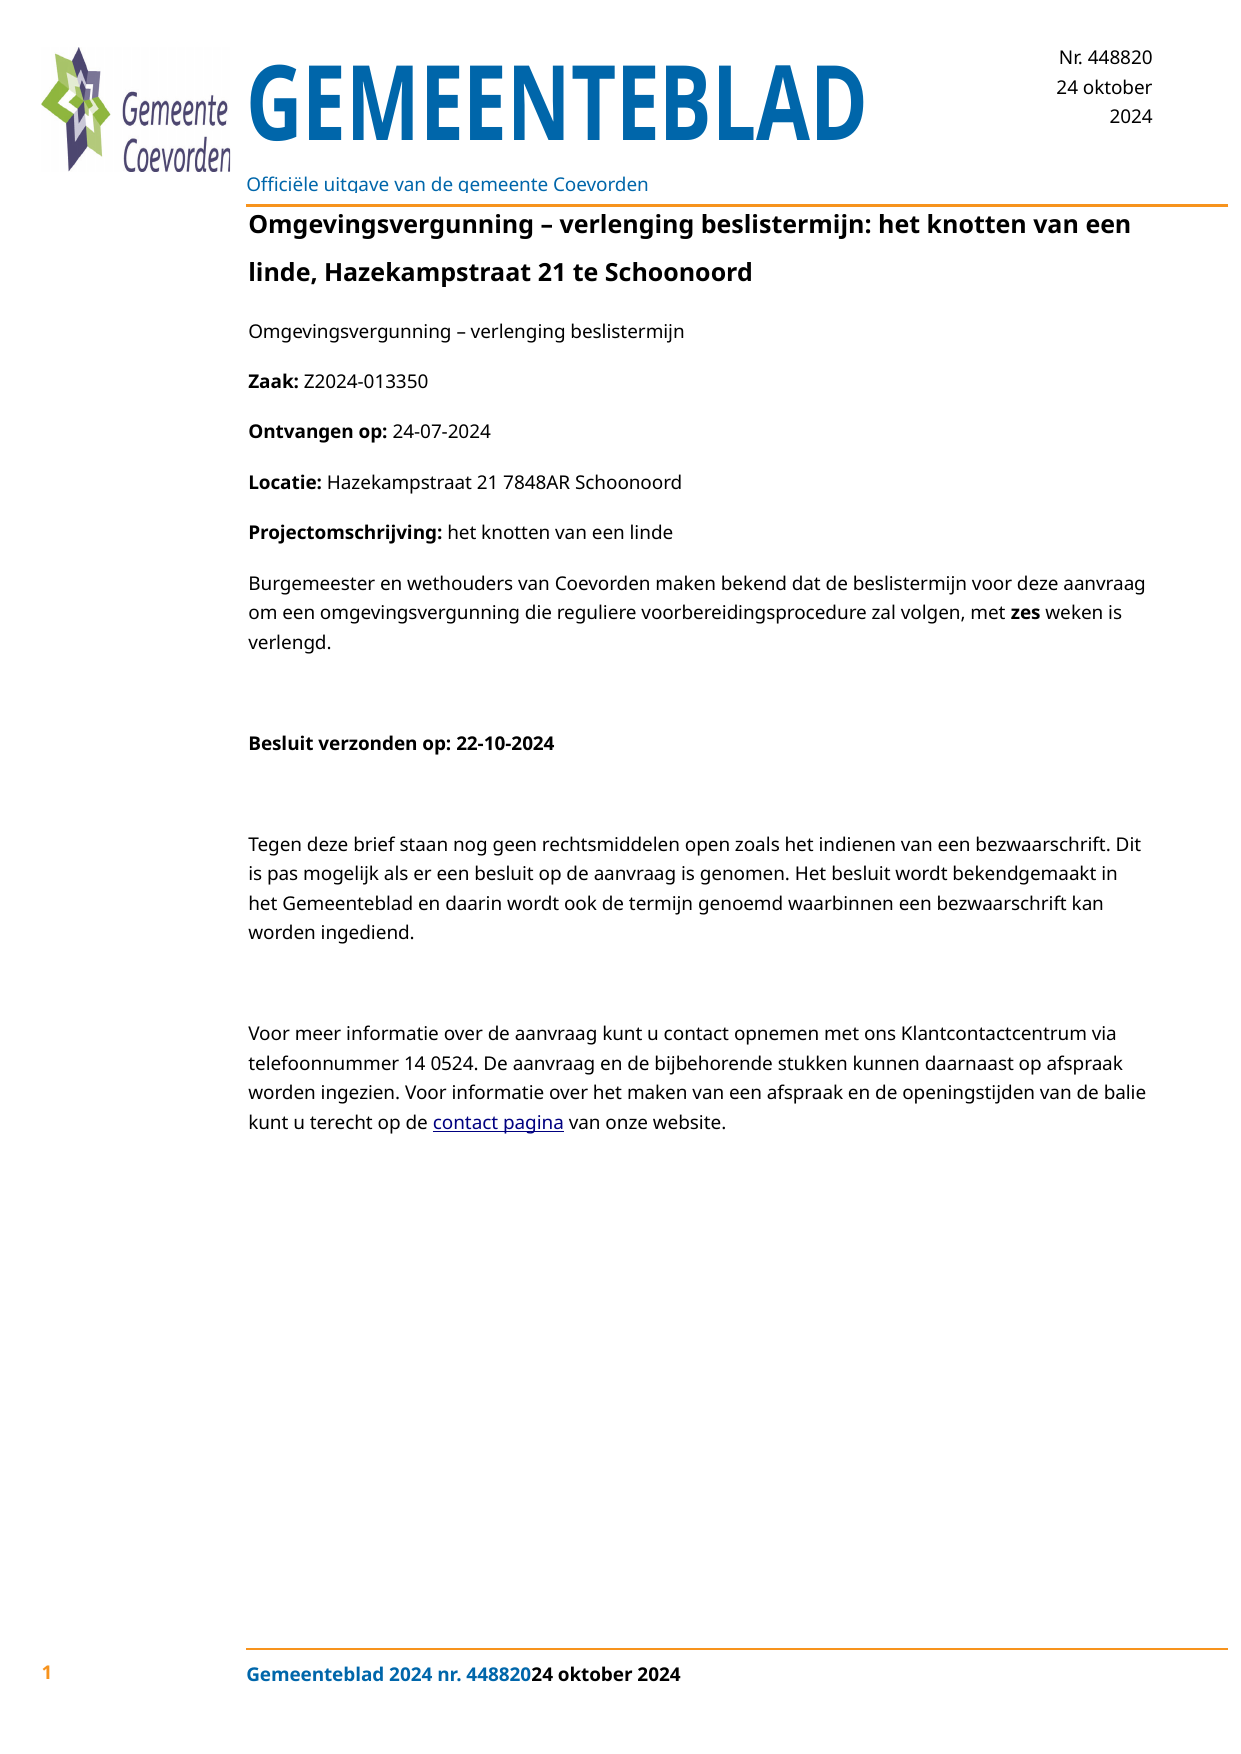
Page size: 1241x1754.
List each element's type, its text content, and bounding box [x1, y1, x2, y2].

text Voor meer informatie over de aanvraag kunt u contact opnemen met ons Klantcontactcentrum via telefoonnummer 14 0524. De aanvraag en de bijbehorende stukken kunnen daarnaast op afspraak worden ingezien. Voor informatie over het maken van een afspraak en de openingstijden van de balie kunt u terecht op de contact pagina van onze website. [248, 1020, 1152, 1135]
picture [41, 47, 231, 172]
text Zaak: Z2024-013350 [248, 368, 1152, 394]
text Besluit verzonden op: 22-10-2024 [248, 730, 1152, 756]
text Projectomschrijving: het knotten van een linde [248, 519, 1152, 545]
text Burgemeester en wethouders van Coevorden maken bekend dat de beslistermijn voor deze aanvraag om een omgevingsvergunning die reguliere voorbereidingsprocedure zal volgen, met zes weken is verlengd. [248, 570, 1152, 655]
text Ontvangen op: 24-07-2024 [248, 419, 1152, 444]
text Omgevingsvergunning – verlenging beslistermijn [248, 318, 1152, 344]
text Omgevingsvergunning – verlenging beslistermijn: het knotten van een linde, Hazekampstraat 21 te Schoonoord [248, 207, 1152, 288]
text Locatie: Hazekampstraat 21 7848AR Schoonoord [248, 469, 1152, 495]
text Tegen deze brief staan nog geen rechtsmiddelen open zoals het indienen van een bezwaarschrift. Dit is pas mogelijk als er een besluit op de aanvraag is genomen. Het besluit wordt bekendgemaakt in het Gemeenteblad en daarin wordt ook de termijn genoemd waarbinnen een bezwaarschrift kan worden ingediend. [248, 831, 1152, 945]
